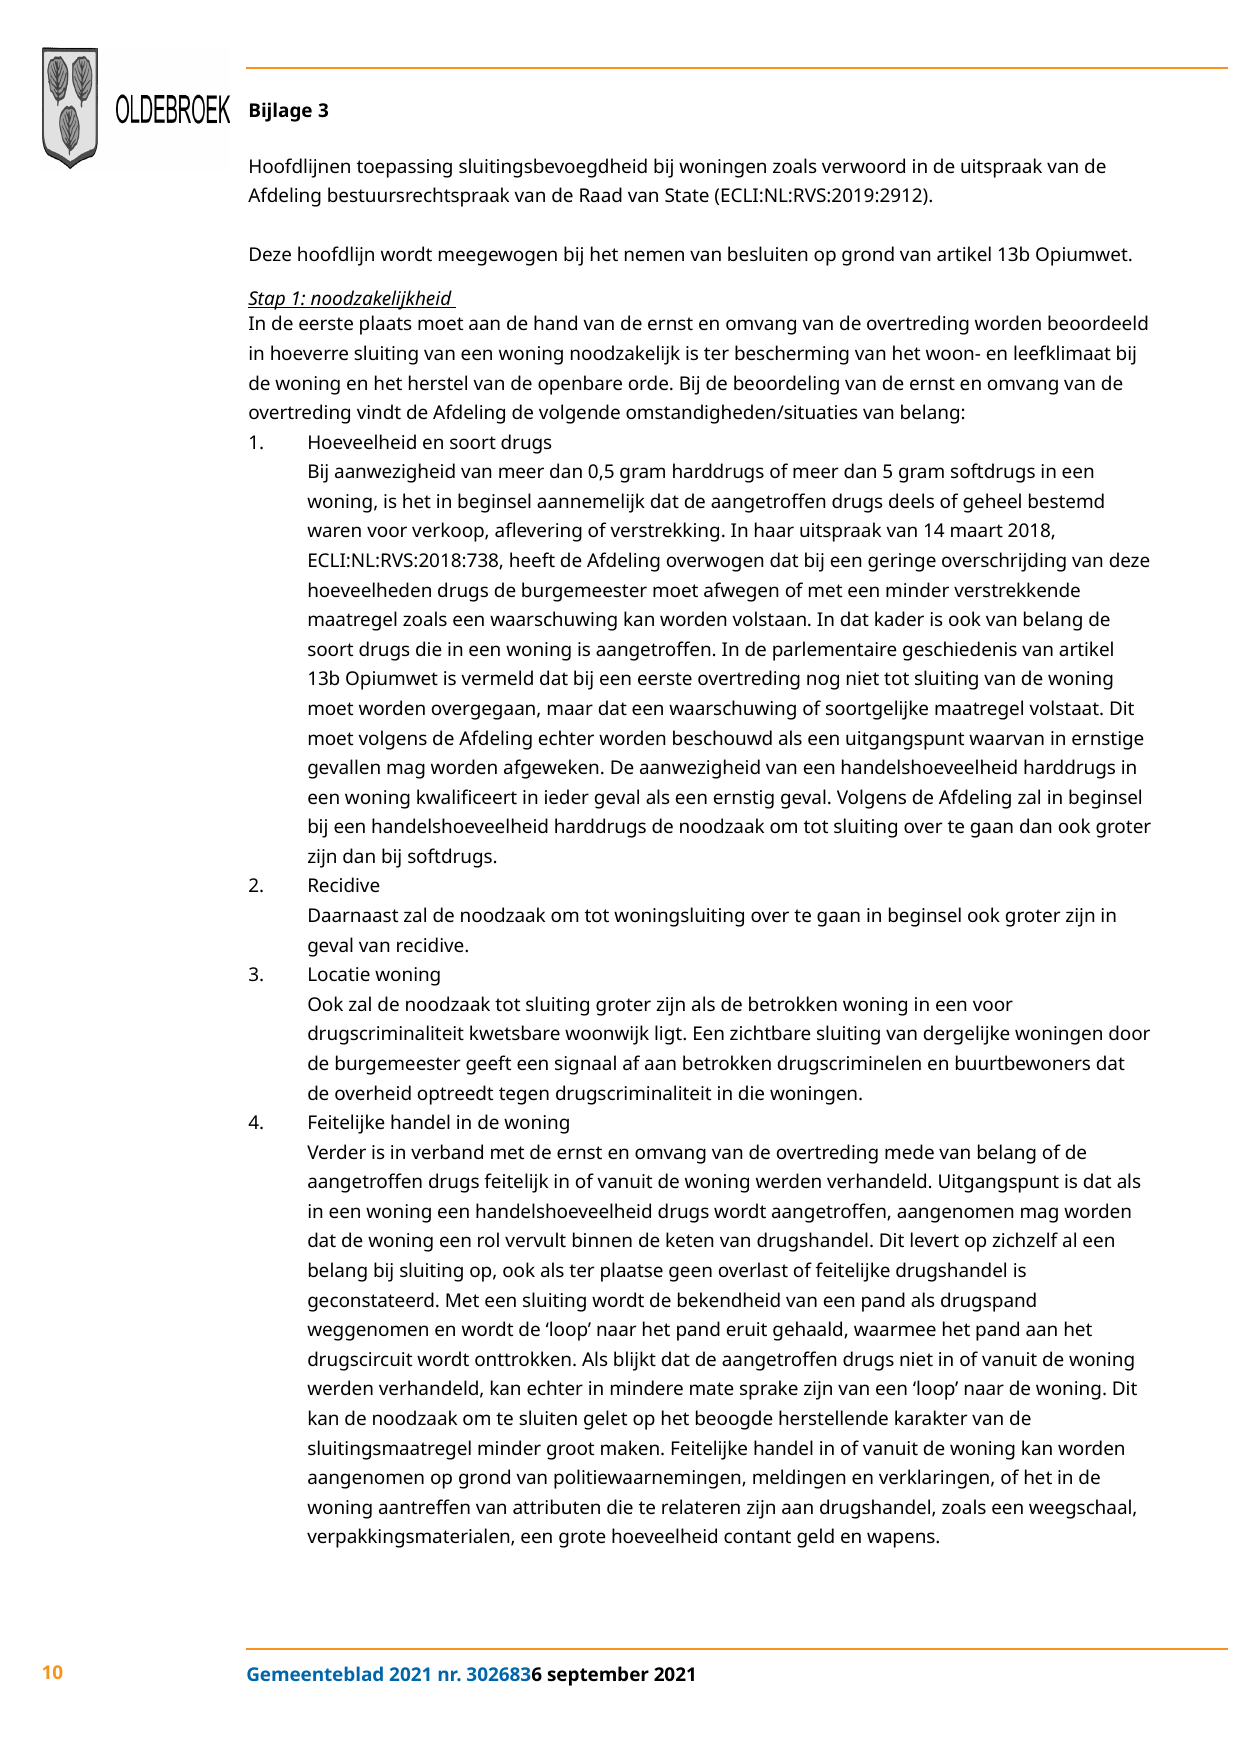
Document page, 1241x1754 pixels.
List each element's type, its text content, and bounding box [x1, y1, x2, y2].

list Locatie woning [248, 961, 1152, 987]
picture [41, 47, 231, 172]
list Ook zal de noodzaak tot sluiting groter zijn als de betrokken woning in een voor drugscriminaliteit kwetsbare woonwijk ligt. Een zichtbare sluiting van dergelijke woningen door de burgemeester geeft een signaal af aan betrokken drugscriminelen en buurtbewoners dat de overheid optreedt tegen drugscriminaliteit in die woningen. [248, 991, 1152, 1105]
text In de eerste plaats moet aan de hand van de ernst en omvang van de overtreding worden beoordeeld in hoeverre sluiting van een woning noodzakelijk is ter bescherming van het woon- en leefklimaat bij de woning en het herstel van de openbare orde. Bij de beoordeling van de ernst en omvang van de overtreding vindt de Afdeling de volgende omstandigheden/situaties van belang: [248, 311, 1152, 425]
text Hoofdlijnen toepassing sluitingsbevoegdheid bij woningen zoals verwoord in de uitspraak van de Afdeling bestuursrechtspraak van de Raad van State (ECLI:NL:RVS:2019:2912). [248, 153, 1152, 208]
list Verder is in verband met de ernst en omvang van de overtreding mede van belang of de aangetroffen drugs feitelijk in of vanuit de woning werden verhandeld. Uitgangspunt is dat als in een woning een handelshoeveelheid drugs wordt aangetroffen, aangenomen mag worden dat de woning een rol vervult binnen de keten van drugshandel. Dit levert op zichzelf al een belang bij sluiting op, ook als ter plaatse geen overlast of feitelijke drugshandel is geconstateerd. Met een sluiting wordt de bekendheid van een pand als drugspand weggenomen en wordt de ‘loop’ naar het pand eruit gehaald, waarmee het pand aan het drugscircuit wordt onttrokken. Als blijkt dat de aangetroffen drugs niet in of vanuit de woning werden verhandeld, kan echter in mindere mate sprake zijn van een ‘loop’ naar de woning. Dit kan de noodzaak om te sluiten gelet op het beoogde herstellende karakter van de sluitingsmaatregel minder groot maken. Feitelijke handel in of vanuit de woning kan worden aangenomen op grond van politiewaarnemingen, meldingen en verklaringen, of het in de woning aantreffen van attributen die te relateren zijn aan drugshandel, zoals een weegschaal, verpakkingsmaterialen, een grote hoeveelheid contant geld en wapens. [248, 1139, 1152, 1549]
list Feitelijke handel in de woning [248, 1109, 1152, 1135]
text Deze hoofdlijn wordt meegewogen bij het nemen van besluiten op grond van artikel 13b Opiumwet. [248, 242, 1152, 267]
list Daarnaast zal de noodzaak om tot woningsluiting over te gaan in beginsel ook groter zijn in geval van recidive. [248, 902, 1152, 957]
list Hoeveelheid en soort drugs [248, 429, 1152, 454]
text Stap 1: noodzakelijkheid [248, 285, 1152, 311]
list Bij aanwezigheid van meer dan 0,5 gram harddrugs of meer dan 5 gram softdrugs in een woning, is het in beginsel aannemelijk dat de aangetroffen drugs deels of geheel bestemd waren voor verkoop, aflevering of verstrekking. In haar uitspraak van 14 maart 2018, ECLI:NL:RVS:2018:738, heeft de Afdeling overwogen dat bij een geringe overschrijding van deze hoeveelheden drugs de burgemeester moet afwegen of met een minder verstrekkende maatregel zoals een waarschuwing kan worden volstaan. In dat kader is ook van belang de soort drugs die in een woning is aangetroffen. In de parlementaire geschiedenis van artikel 13b Opiumwet is vermeld dat bij een eerste overtreding nog niet tot sluiting van de woning moet worden overgegaan, maar dat een waarschuwing of soortgelijke maatregel volstaat. Dit moet volgens de Afdeling echter worden beschouwd als een uitgangspunt waarvan in ernstige gevallen mag worden afgeweken. De aanwezigheid van een handelshoeveelheid harddrugs in een woning kwalificeert in ieder geval als een ernstig geval. Volgens de Afdeling zal in beginsel bij een handelshoeveelheid harddrugs de noodzaak om tot sluiting over te gaan dan ook groter zijn dan bij softdrugs. [248, 458, 1152, 869]
list Recidive [248, 873, 1152, 898]
text Bijlage 3 [248, 95, 1152, 123]
